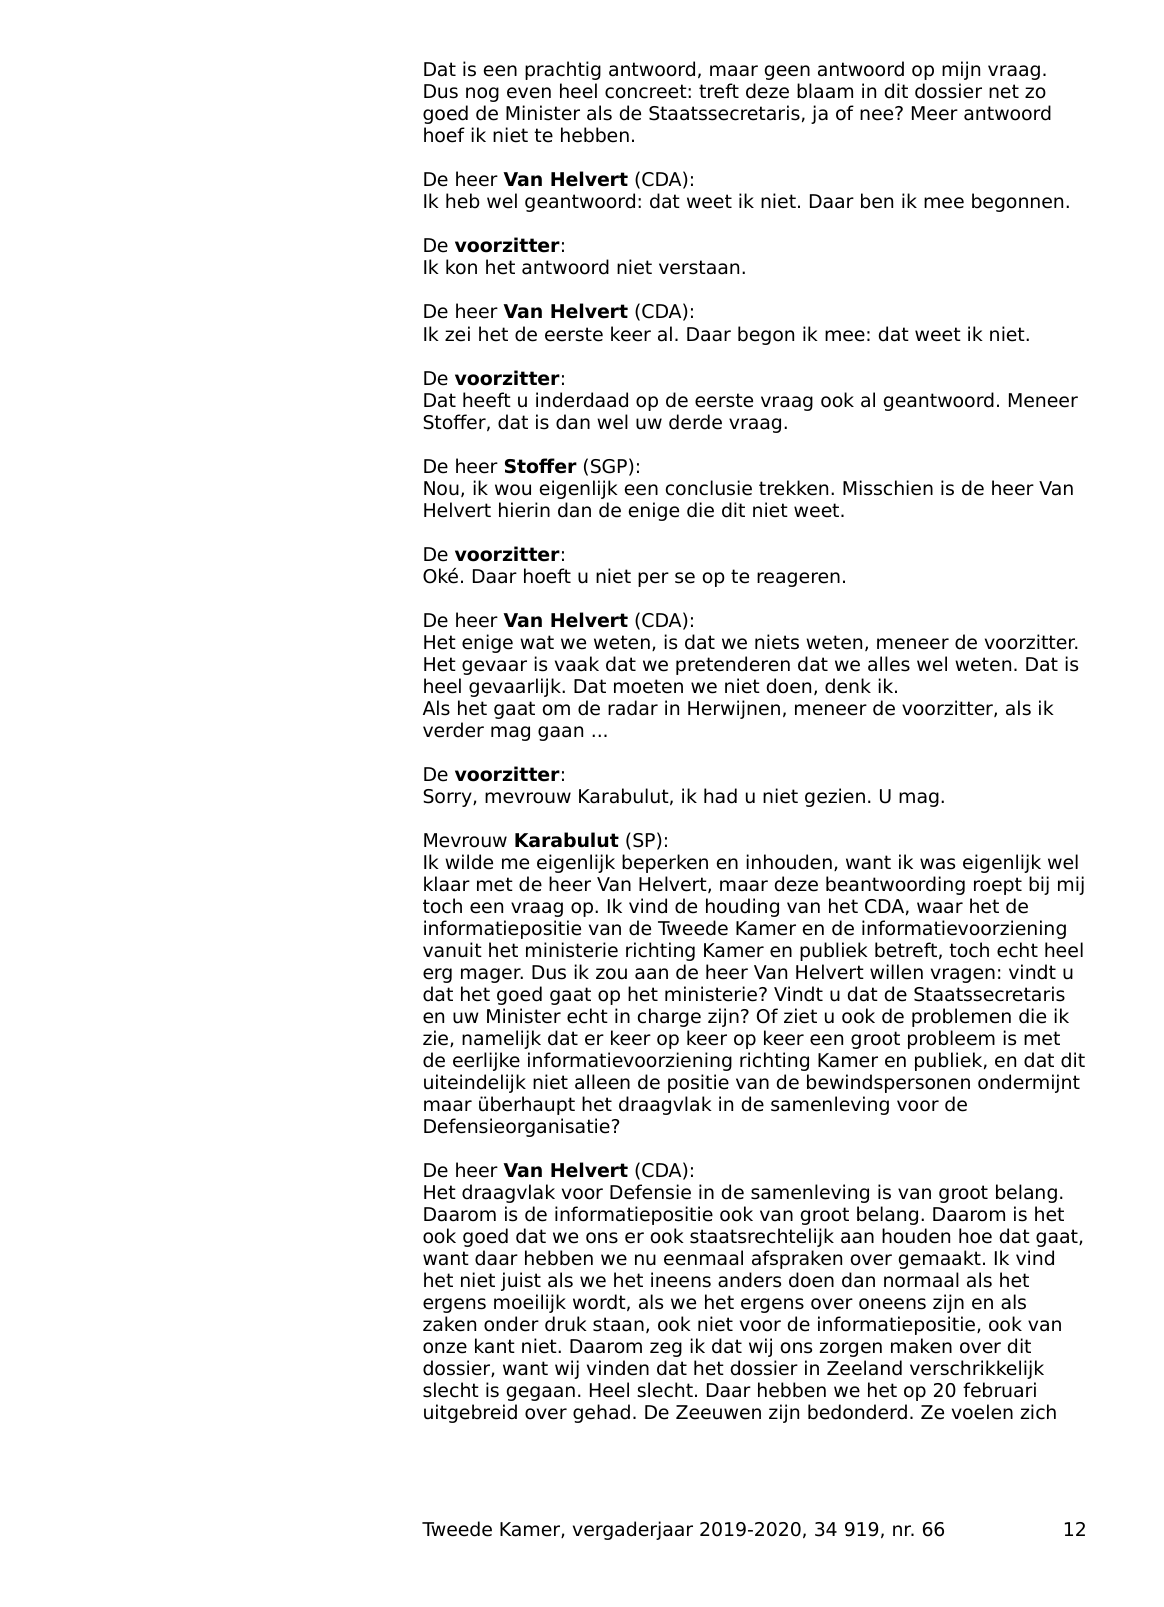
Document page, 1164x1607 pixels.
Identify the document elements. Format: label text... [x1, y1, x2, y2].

text Als het gaat om de radar in Herwijnen, meneer de voorzitter, als ik verder mag gaan ... [422, 698, 1087, 742]
text De heer Van Helvert (CDA): [422, 169, 1087, 191]
text Ik wilde me eigenlijk beperken en inhouden, want ik was eigenlijk wel klaar met de heer Van Helvert, maar deze beantwoording roept bij mij toch een vraag op. Ik vind de houding van het CDA, waar het de informatiepositie van de Tweede Kamer en de informatievoorziening vanuit het ministerie richting Kamer en publiek betreft, toch echt heel erg mager. Dus ik zou aan de heer Van Helvert willen vragen: vindt u dat het goed gaat op het ministerie? Vindt u dat de Staatssecretaris en uw Minister echt in charge zijn? Of ziet u ook de problemen die ik zie, namelijk dat er keer op keer op keer een groot probleem is met de eerlijke informatievoorziening richting Kamer en publiek, en dat dit uiteindelijk niet alleen de positie van de bewindspersonen ondermijnt maar überhaupt het draagvlak in de samenleving voor de Defensieorganisatie? [422, 852, 1087, 1138]
text De voorzitter: [422, 235, 1087, 257]
text Oké. Daar hoeft u niet per se op te reageren. [422, 566, 1087, 588]
text De voorzitter: [422, 764, 1087, 786]
text De heer Van Helvert (CDA): [422, 301, 1087, 323]
text De heer Stoffer (SGP): [422, 456, 1087, 478]
text Het enige wat we weten, is dat we niets weten, meneer de voorzitter. Het gevaar is vaak dat we pretenderen dat we alles wel weten. Dat is heel gevaarlijk. Dat moeten we niet doen, denk ik. [422, 632, 1087, 698]
text De voorzitter: [422, 368, 1087, 389]
text De heer Van Helvert (CDA): [422, 1160, 1087, 1182]
text De heer Van Helvert (CDA): [422, 610, 1087, 632]
text Het draagvlak voor Defensie in de samenleving is van groot belang. Daarom is de informatiepositie ook van groot belang. Daarom is het ook goed dat we ons er ook staatsrechtelijk aan houden hoe dat gaat, want daar hebben we nu eenmaal afspraken over gemaakt. Ik vind het niet juist als we het ineens anders doen dan normaal als het ergens moeilijk wordt, als we het ergens over oneens zijn en als zaken onder druk staan, ook niet voor de informatiepositie, ook van onze kant niet. Daarom zeg ik dat wij ons zorgen maken over dit dossier, want wij vinden dat het dossier in Zeeland verschrikkelijk slecht is gegaan. Heel slecht. Daar hebben we het op 20 februari uitgebreid over gehad. De Zeeuwen zijn bedonderd. Ze voelen zich [422, 1182, 1087, 1424]
text De voorzitter: [422, 544, 1087, 566]
text Dat heeft u inderdaad op de eerste vraag ook al geantwoord. Meneer Stoffer, dat is dan wel uw derde vraag. [422, 389, 1087, 433]
text Ik kon het antwoord niet verstaan. [422, 257, 1087, 279]
text Ik zei het de eerste keer al. Daar begon ik mee: dat weet ik niet. [422, 323, 1087, 345]
text Sorry, mevrouw Karabulut, ik had u niet gezien. U mag. [422, 786, 1087, 808]
text Ik heb wel geantwoord: dat weet ik niet. Daar ben ik mee begonnen. [422, 191, 1087, 213]
text Dat is een prachtig antwoord, maar geen antwoord op mijn vraag. Dus nog even heel concreet: treft deze blaam in dit dossier net zo goed de Minister als de Staatssecretaris, ja of nee? Meer antwoord hoef ik niet te hebben. [422, 59, 1087, 147]
text Mevrouw Karabulut (SP): [422, 830, 1087, 852]
text Nou, ik wou eigenlijk een conclusie trekken. Misschien is de heer Van Helvert hierin dan de enige die dit niet weet. [422, 478, 1087, 522]
